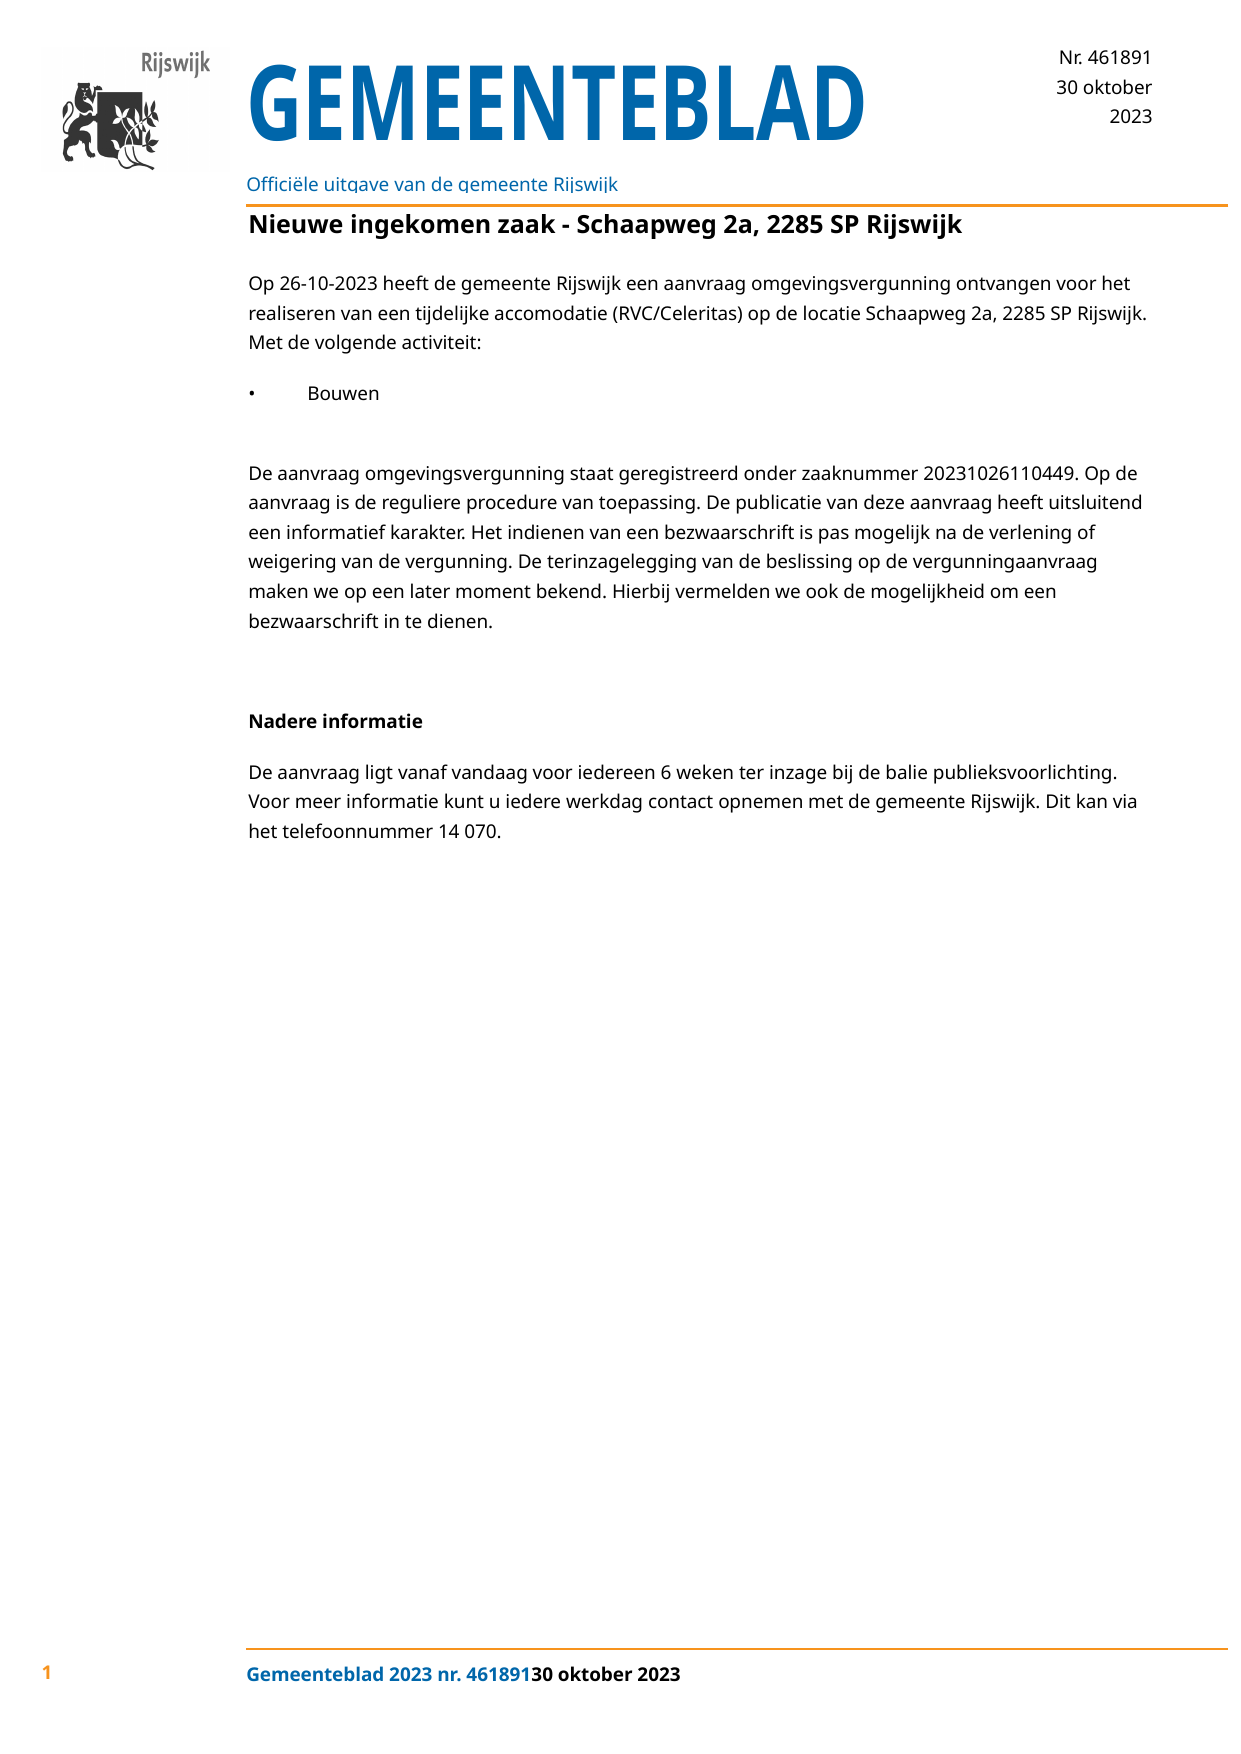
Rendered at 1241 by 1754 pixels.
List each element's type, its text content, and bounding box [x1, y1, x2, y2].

text De aanvraag omgevingsvergunning staat geregistreerd onder zaaknummer 20231026110449. Op de aanvraag is de reguliere procedure van toepassing. De publicatie van deze aanvraag heeft uitsluitend een informatief karakter. Het indienen van een bezwaarschrift is pas mogelijk na de verlening of weigering van de vergunning. De terinzagelegging van de beslissing op de vergunningaanvraag maken we op een later moment bekend. Hierbij vermelden we ook de mogelijkheid om een bezwaarschrift in te dienen. [248, 460, 1152, 633]
list Bouwen [248, 380, 1152, 406]
text Nadere informatie [248, 709, 1152, 734]
text Op 26-10-2023 heeft de gemeente Rijswijk een aanvraag omgevingsvergunning ontvangen voor het realiseren van een tijdelijke accomodatie (RVC/Celeritas) op de locatie Schaapweg 2a, 2285 SP Rijswijk. Met de volgende activiteit: [248, 270, 1152, 355]
text De aanvraag ligt vanaf vandaag voor iedereen 6 weken ter inzage bij de balie publieksvoorlichting. Voor meer informatie kunt u iedere werkdag contact opnemen met de gemeente Rijswijk. Dit kan via het telefoonnummer 14 070. [248, 759, 1152, 844]
picture [41, 47, 231, 172]
text Nieuwe ingekomen zaak - Schaapweg 2a, 2285 SP Rijswijk [248, 207, 1152, 241]
